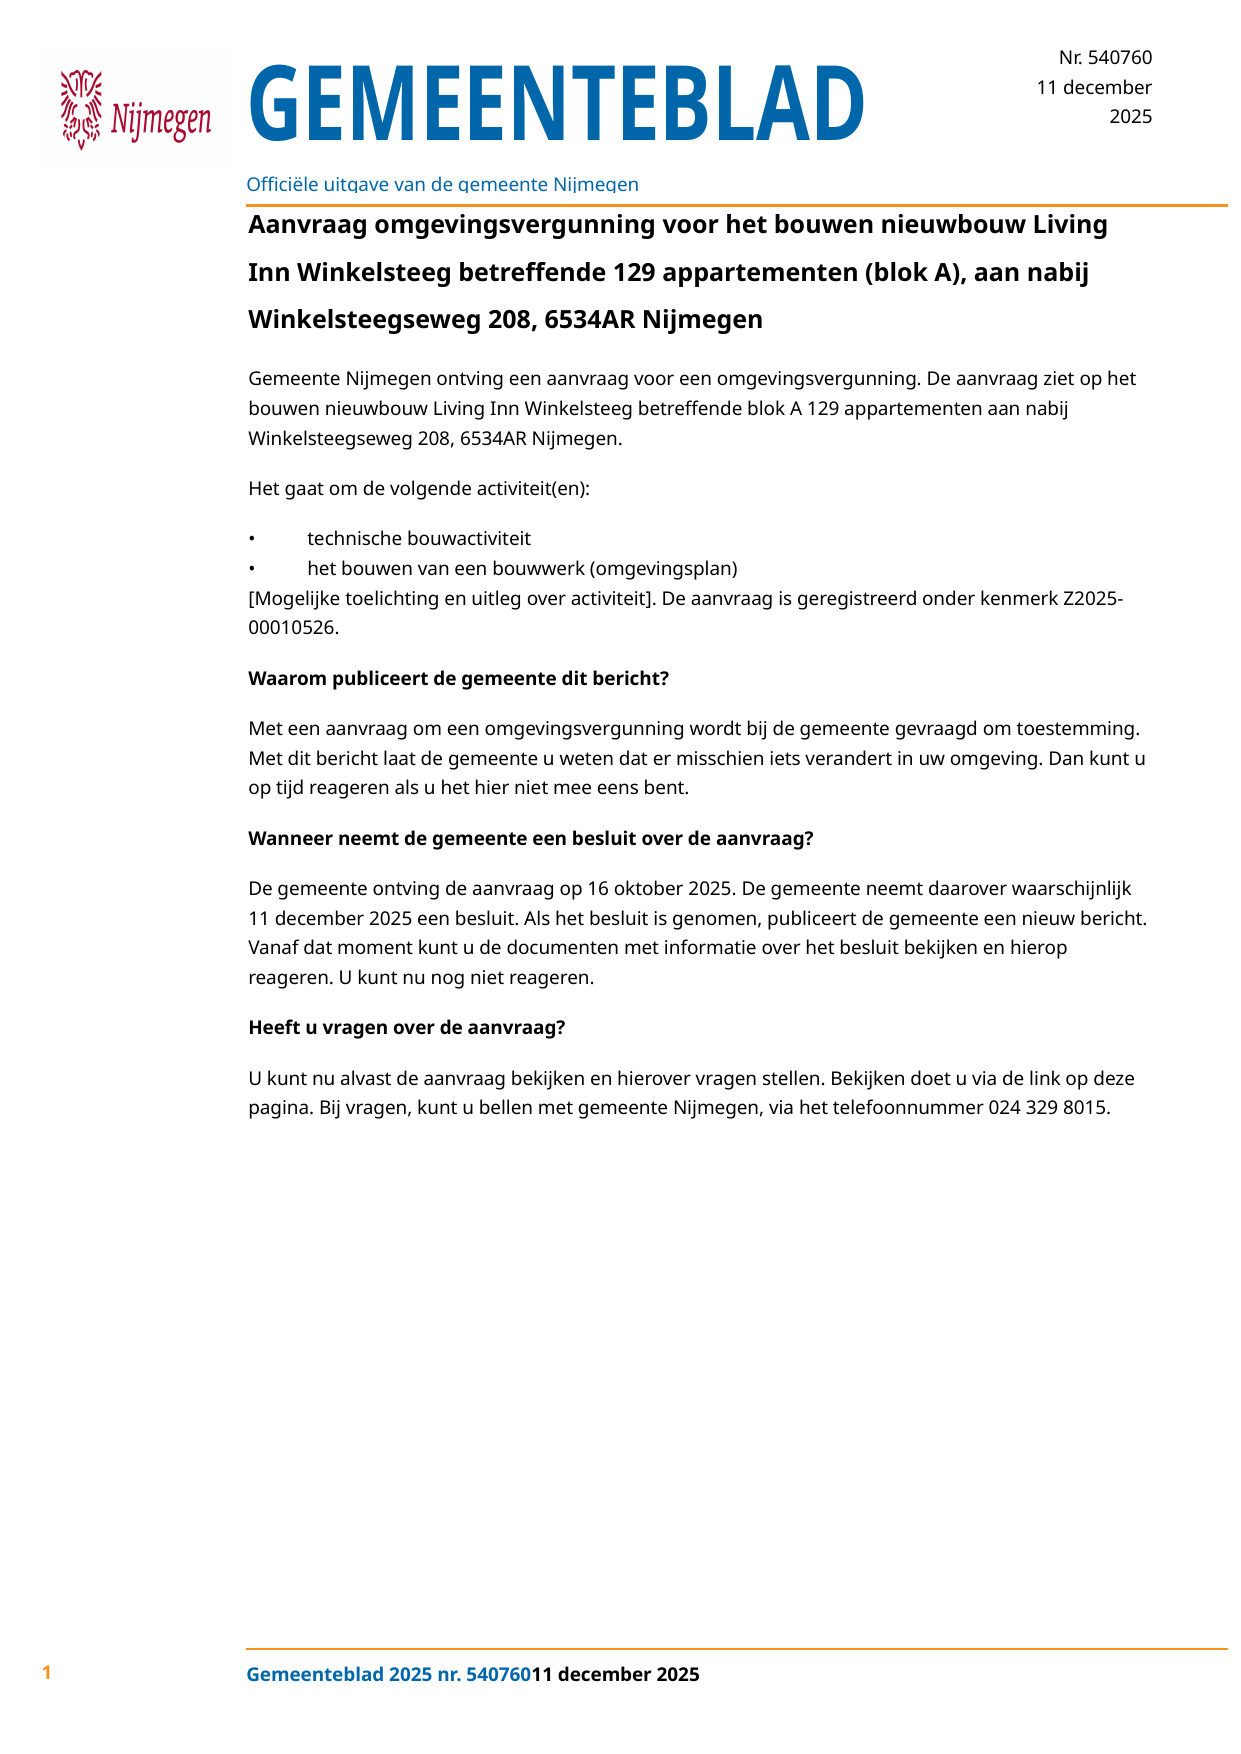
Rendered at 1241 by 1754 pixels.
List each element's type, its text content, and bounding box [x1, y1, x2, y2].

text Waarom publiceert de gemeente dit bericht? [248, 665, 1152, 690]
text U kunt nu alvast de aanvraag bekijken en hierover vragen stellen. Bekijken doet u via de link op deze pagina. Bij vragen, kunt u bellen met gemeente Nijmegen, via het telefoonnummer 024 329 8015. [248, 1065, 1152, 1120]
list technische bouwactiviteit [248, 526, 1152, 551]
text Gemeente Nijmegen ontving een aanvraag voor een omgevingsvergunning. De aanvraag ziet op het bouwen nieuwbouw Living Inn Winkelsteeg betreffende blok A 129 appartementen aan nabij Winkelsteegseweg 208, 6534AR Nijmegen. [248, 366, 1152, 450]
text Aanvraag omgevingsvergunning voor het bouwen nieuwbouw Living Inn Winkelsteeg betreffende 129 appartementen (blok A), aan nabij Winkelsteegseweg 208, 6534AR Nijmegen [248, 207, 1152, 336]
picture [41, 47, 231, 172]
text Het gaat om de volgende activiteit(en): [248, 475, 1152, 501]
text [Mogelijke toelichting en uitleg over activiteit]. De aanvraag is geregistreerd onder kenmerk Z2025-00010526. [248, 585, 1152, 640]
list het bouwen van een bouwwerk (omgevingsplan) [248, 555, 1152, 581]
text Wanneer neemt de gemeente een besluit over de aanvraag? [248, 825, 1152, 850]
text Met een aanvraag om een omgevingsvergunning wordt bij de gemeente gevraagd om toestemming. Met dit bericht laat de gemeente u weten dat er misschien iets verandert in uw omgeving. Dan kunt u op tijd reageren als u het hier niet mee eens bent. [248, 715, 1152, 800]
text De gemeente ontving de aanvraag op 16 oktober 2025. De gemeente neemt daarover waarschijnlijk 11 december 2025 een besluit. Als het besluit is genomen, publiceert de gemeente een nieuw bericht. Vanaf dat moment kunt u de documenten met informatie over het besluit bekijken en hierop reageren. U kunt nu nog niet reageren. [248, 875, 1152, 989]
text Heeft u vragen over de aanvraag? [248, 1014, 1152, 1040]
